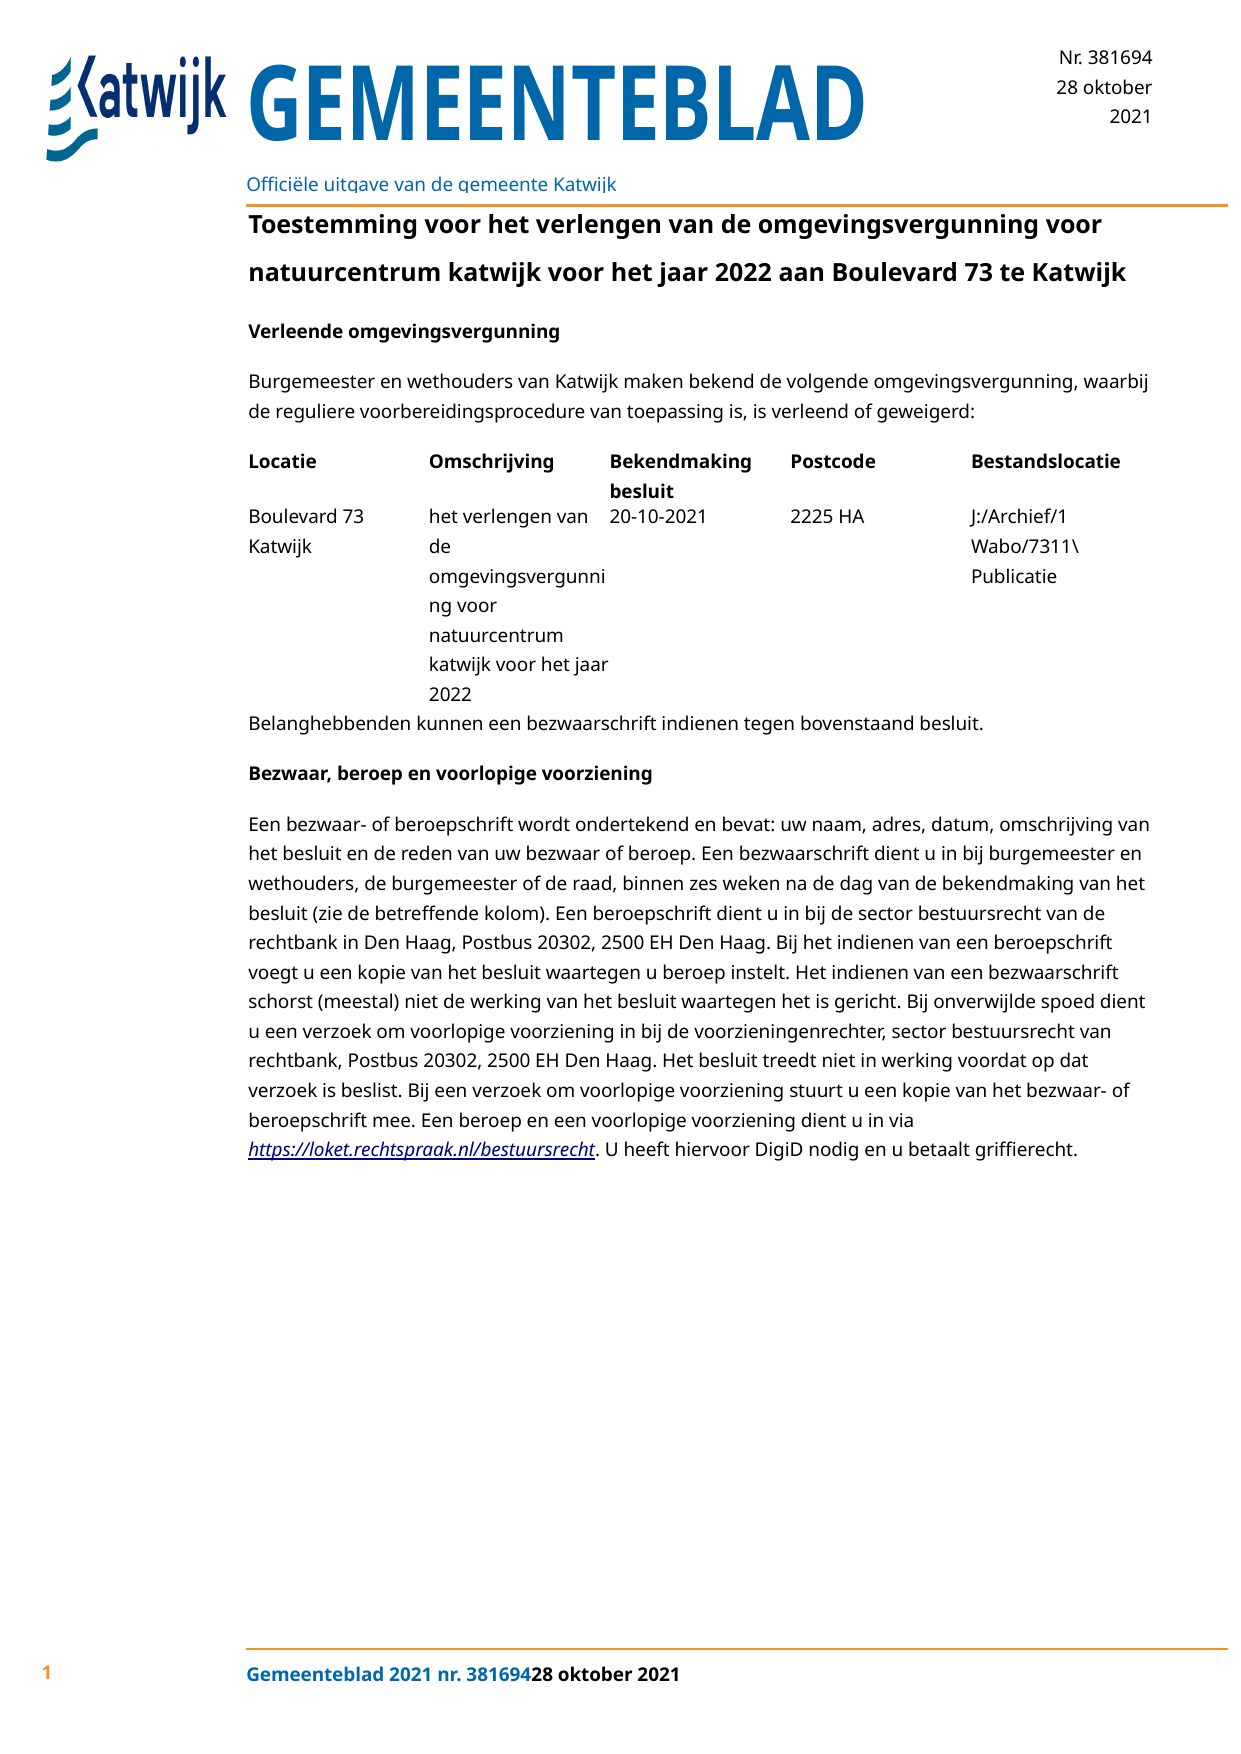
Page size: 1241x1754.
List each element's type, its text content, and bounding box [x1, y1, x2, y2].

text Toestemming voor het verlengen van de omgevingsvergunning voor natuurcentrum katwijk voor het jaar 2022 aan Boulevard 73 te Katwijk [248, 207, 1152, 288]
text Verleende omgevingsvergunning [248, 318, 1152, 344]
table_header Postcode [790, 449, 971, 504]
table_cell het verlengen van de omgevingsvergunning voor natuurcentrum katwijk voor het jaar 2022 [429, 504, 609, 707]
text Bezwaar, beroep en voorlopige voorziening [248, 761, 1152, 786]
text Een bezwaar- of beroepschrift wordt ondertekend en bevat: uw naam, adres, datum, omschrijving van het besluit en de reden van uw bezwaar of beroep. Een bezwaarschrift dient u in bij burgemeester en wethouders, de burgemeester of de raad, binnen zes weken na de dag van de bekendmaking van het besluit (zie de betreffende kolom). Een beroepschrift dient u in bij de sector bestuursrecht van de rechtbank in Den Haag, Postbus 20302, 2500 EH Den Haag. Bij het indienen van een beroepschrift voegt u een kopie van het besluit waartegen u beroep instelt. Het indienen van een bezwaarschrift schorst (meestal) niet de werking van het besluit waartegen het is gericht. Bij onverwijlde spoed dient u een verzoek om voorlopige voorziening in bij de voorzieningenrechter, sector bestuursrecht van rechtbank, Postbus 20302, 2500 EH Den Haag. Het besluit treedt niet in werking voordat op dat verzoek is beslist. Bij een verzoek om voorlopige voorziening stuurt u een kopie van het bezwaar- of beroepschrift mee. Een beroep en een voorlopige voorziening dient u in via https://loket.rechtspraak.nl/bestuursrecht. U heeft hiervoor DigiD nodig en u betaalt griffierecht. [248, 811, 1152, 1162]
table_header Bekendmaking besluit [609, 449, 790, 504]
picture [41, 47, 231, 172]
table_header Locatie [248, 449, 429, 504]
text Burgemeester en wethouders van Katwijk maken bekend de volgende omgevingsvergunning, waarbij de reguliere voorbereidingsprocedure van toepassing is, is verleend of geweigerd: [248, 368, 1152, 424]
table_cell 2225 HA [790, 504, 971, 707]
text Belanghebbenden kunnen een bezwaarschrift indienen tegen bovenstaand besluit. [248, 710, 1152, 736]
table_cell J:/Archief/1 Wabo/7311\Publicatie [971, 504, 1152, 707]
table_cell 20-10-2021 [609, 504, 790, 707]
table_cell Boulevard 73 Katwijk [248, 504, 429, 707]
table_header Bestandslocatie [971, 449, 1152, 504]
table_header Omschrijving [429, 449, 609, 504]
